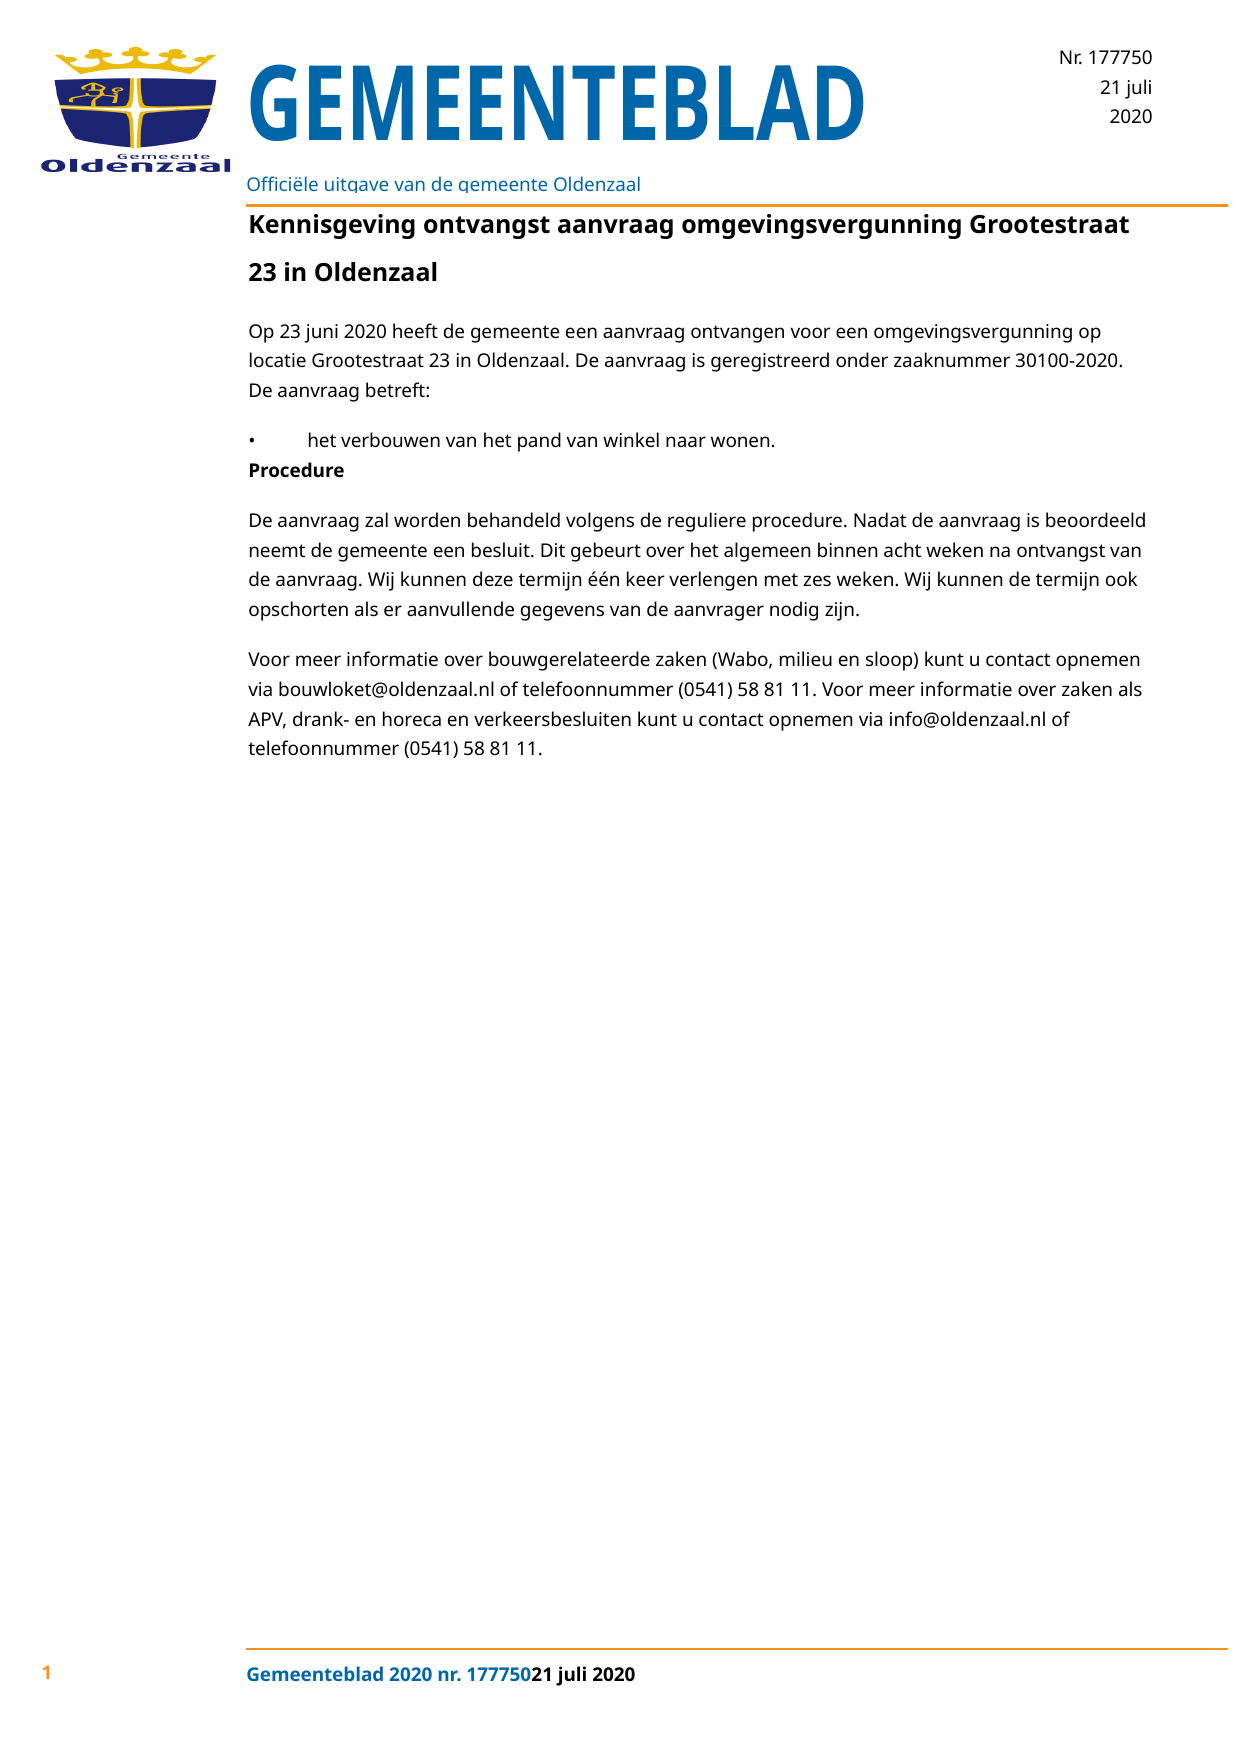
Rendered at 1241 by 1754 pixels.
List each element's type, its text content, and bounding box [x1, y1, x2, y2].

text Procedure [248, 457, 1152, 483]
picture [41, 47, 231, 172]
list het verbouwen van het pand van winkel naar wonen. [248, 427, 1152, 453]
text De aanvraag zal worden behandeld volgens de reguliere procedure. Nadat de aanvraag is beoordeeld neemt de gemeente een besluit. Dit gebeurt over het algemeen binnen acht weken na ontvangst van de aanvraag. Wij kunnen deze termijn één keer verlengen met zes weken. Wij kunnen de termijn ook opschorten als er aanvullende gegevens van de aanvrager nodig zijn. [248, 507, 1152, 622]
text Op 23 juni 2020 heeft de gemeente een aanvraag ontvangen voor een omgevingsvergunning op locatie Grootestraat 23 in Oldenzaal. De aanvraag is geregistreerd onder zaaknummer 30100-2020. De aanvraag betreft: [248, 318, 1152, 403]
text Kennisgeving ontvangst aanvraag omgevingsvergunning Grootestraat 23 in Oldenzaal [248, 207, 1152, 288]
text Voor meer informatie over bouwgerelateerde zaken (Wabo, milieu en sloop) kunt u contact opnemen via bouwloket@oldenzaal.nl of telefoonnummer (0541) 58 81 11. Voor meer informatie over zaken als APV, drank- en horeca en verkeersbesluiten kunt u contact opnemen via info@oldenzaal.nl of telefoonnummer (0541) 58 81 11. [248, 647, 1152, 761]
